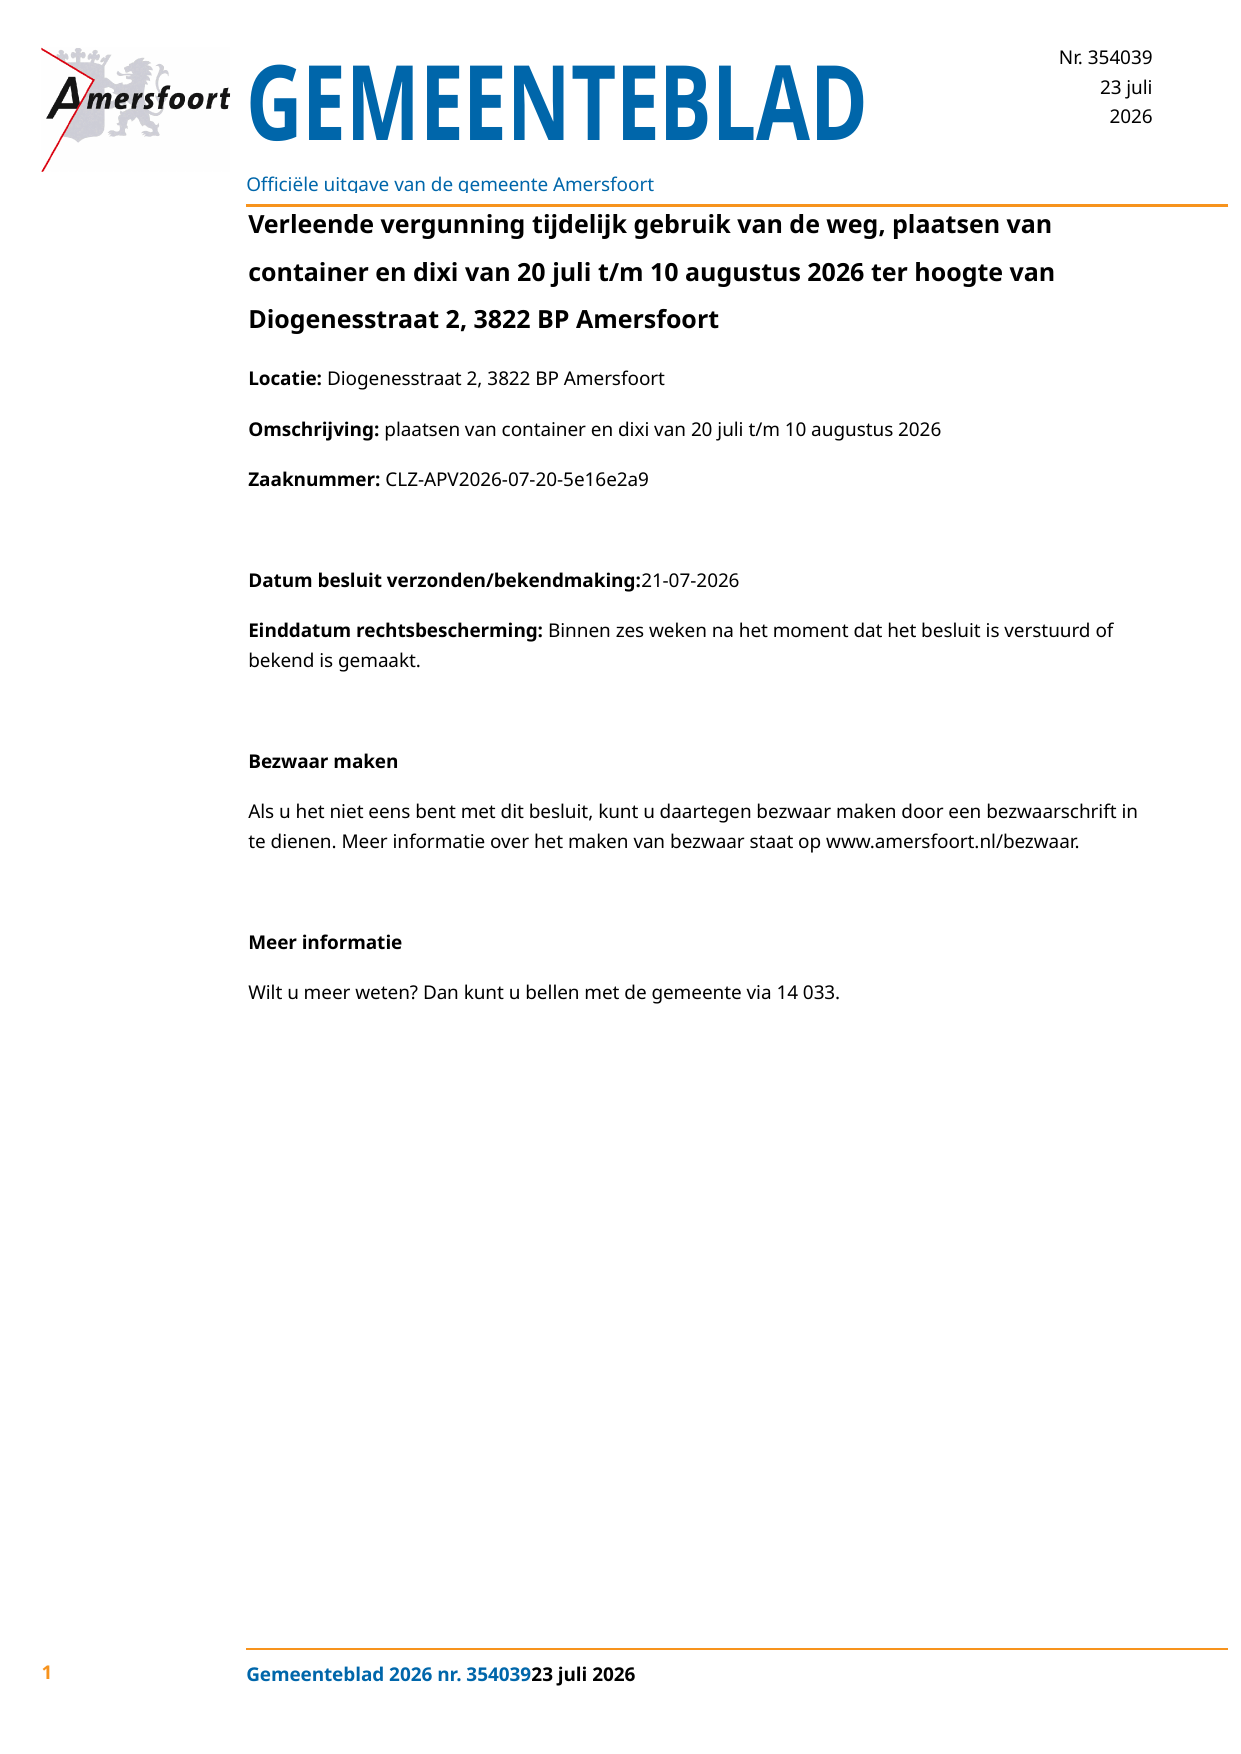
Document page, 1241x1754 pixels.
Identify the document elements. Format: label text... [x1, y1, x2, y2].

text Omschrijving: plaatsen van container en dixi van 20 juli t/m 10 augustus 2026 [248, 416, 1152, 442]
text Meer informatie [248, 929, 1152, 954]
text Verleende vergunning tijdelijk gebruik van de weg, plaatsen van container en dixi van 20 juli t/m 10 augustus 2026 ter hoogte van Diogenesstraat 2, 3822 BP Amersfoort [248, 207, 1152, 336]
picture [41, 47, 231, 172]
text Bezwaar maken [248, 748, 1152, 774]
text Zaaknummer: CLZ-APV2026-07-20-5e16e2a9 [248, 466, 1152, 492]
text Locatie: Diogenesstraat 2, 3822 BP Amersfoort [248, 366, 1152, 391]
text Einddatum rechtsbescherming: Binnen zes weken na het moment dat het besluit is verstuurd of bekend is gemaakt. [248, 618, 1152, 673]
text Als u het niet eens bent met dit besluit, kunt u daartegen bezwaar maken door een bezwaarschrift in te dienen. Meer informatie over het maken van bezwaar staat op www.amersfoort.nl/bezwaar. [248, 798, 1152, 854]
text Datum besluit verzonden/bekendmaking:21-07-2026 [248, 567, 1152, 593]
text Wilt u meer weten? Dan kunt u bellen met de gemeente via 14 033. [248, 979, 1152, 1005]
